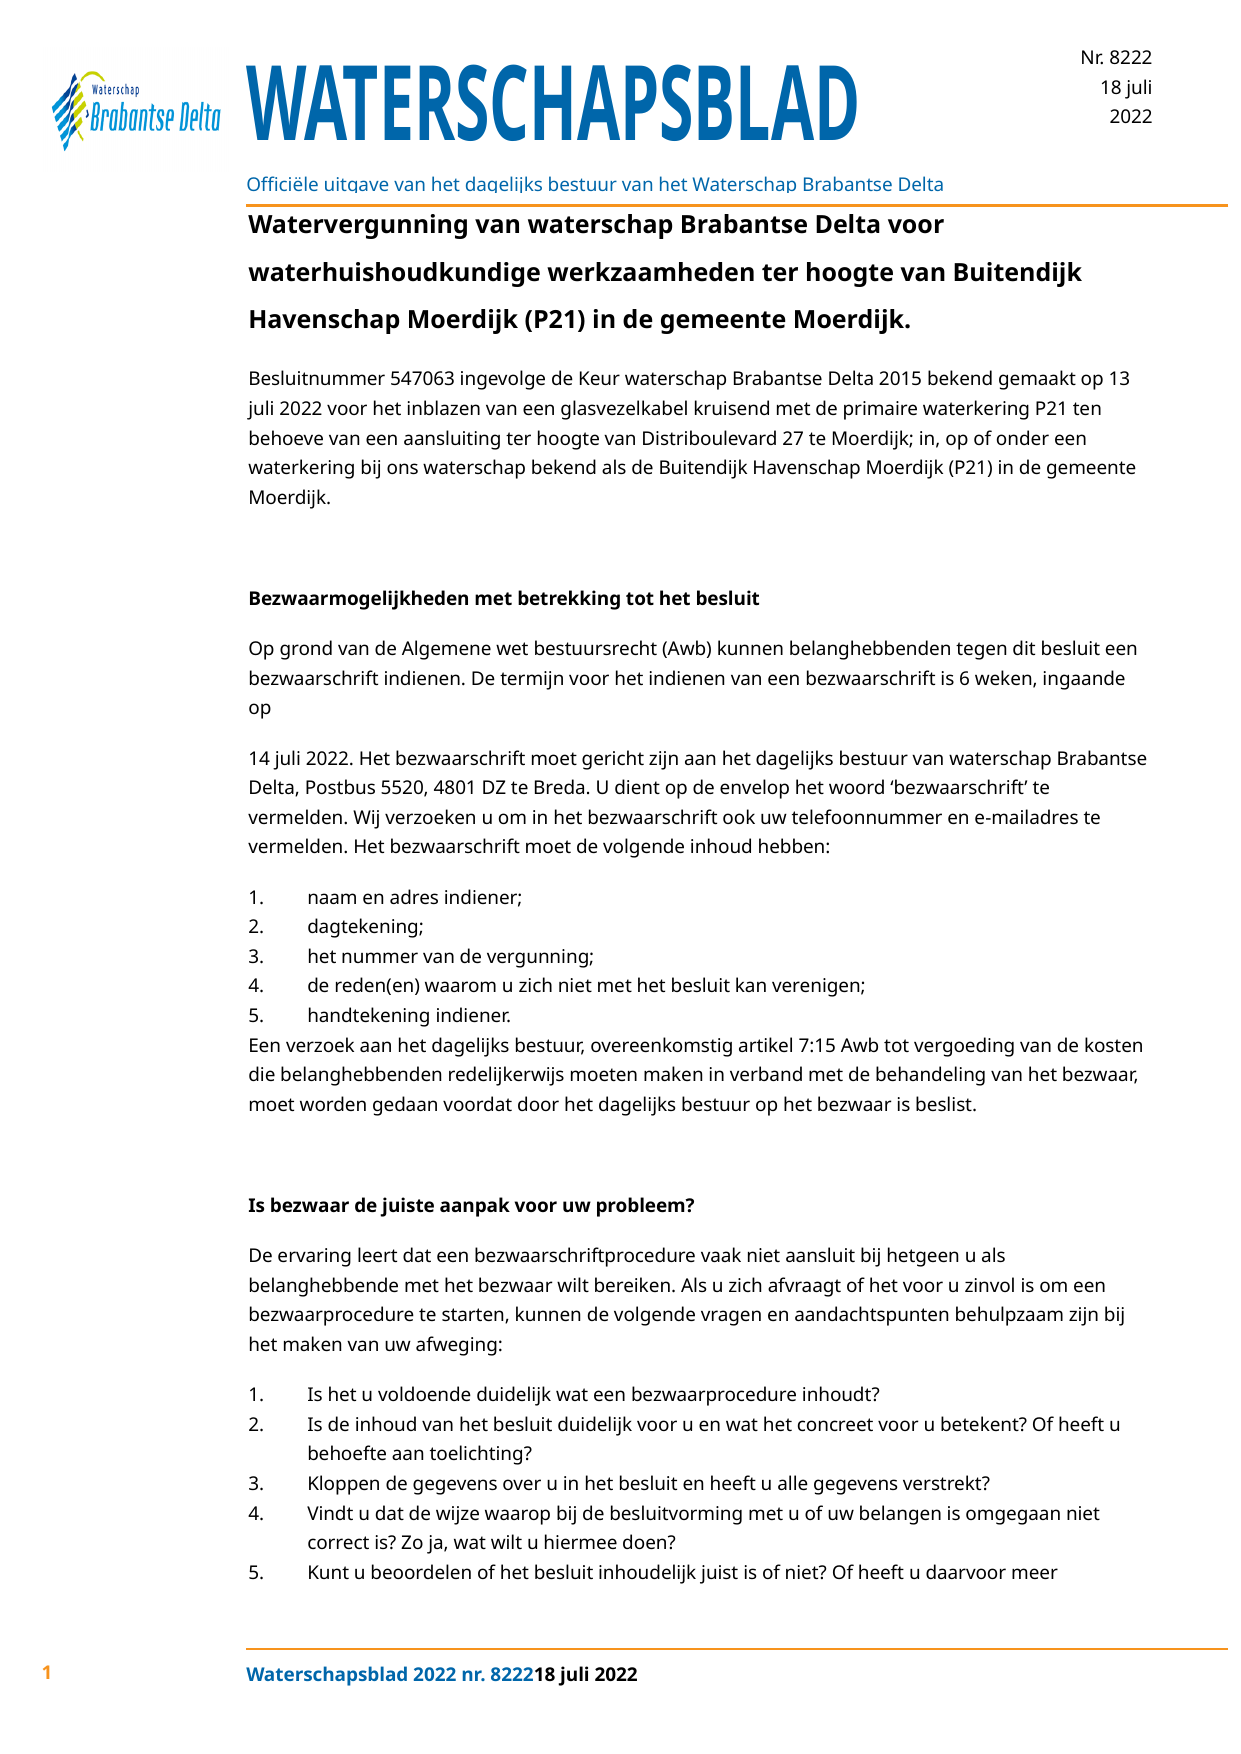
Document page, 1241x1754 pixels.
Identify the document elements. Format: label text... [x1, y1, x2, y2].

list Vindt u dat de wijze waarop bij de besluitvorming met u of uw belangen is omgegaan niet correct is? Zo ja, wat wilt u hiermee doen? [248, 1500, 1152, 1555]
text De ervaring leert dat een bezwaarschriftprocedure vaak niet aansluit bij hetgeen u als belanghebbende met het bezwaar wilt bereiken. Als u zich afvraagt of het voor u zinvol is om een bezwaarprocedure te starten, kunnen de volgende vragen en aandachtspunten behulpzaam zijn bij het maken van uw afweging: [248, 1242, 1152, 1357]
list het nummer van de vergunning; [248, 943, 1152, 969]
text Op grond van de Algemene wet bestuursrecht (Awb) kunnen belanghebbenden tegen dit besluit een bezwaarschrift indienen. De termijn voor het indienen van een bezwaarschrift is 6 weken, ingaande op [248, 635, 1152, 720]
list de reden(en) waarom u zich niet met het besluit kan verenigen; [248, 973, 1152, 998]
list naam en adres indiener; [248, 884, 1152, 909]
list dagtekening; [248, 913, 1152, 939]
list Is het u voldoende duidelijk wat een bezwaarprocedure inhoudt? [248, 1381, 1152, 1407]
list Kloppen de gegevens over u in het besluit en heeft u alle gegevens verstrekt? [248, 1470, 1152, 1496]
list Kunt u beoordelen of het besluit inhoudelijk juist is of niet? Of heeft u daarvoor meer [248, 1559, 1152, 1584]
text Watervergunning van waterschap Brabantse Delta voor waterhuishoudkundige werkzaamheden ter hoogte van Buitendijk Havenschap Moerdijk (P21) in de gemeente Moerdijk. [248, 207, 1152, 336]
text Bezwaarmogelijkheden met betrekking tot het besluit [248, 585, 1152, 610]
picture [41, 47, 231, 172]
text 14 juli 2022. Het bezwaarschrift moet gericht zijn aan het dagelijks bestuur van waterschap Brabantse Delta, Postbus 5520, 4801 DZ te Breda. U dient op de envelop het woord ‘bezwaarschrift’ te vermelden. Wij verzoeken u om in het bezwaarschrift ook uw telefoonnummer en e‑mailadres te vermelden. Het bezwaarschrift moet de volgende inhoud hebben: [248, 745, 1152, 859]
list Is de inhoud van het besluit duidelijk voor u en wat het concreet voor u betekent? Of heeft u behoefte aan toelichting? [248, 1411, 1152, 1466]
text Een verzoek aan het dagelijks bestuur, overeenkomstig artikel 7:15 Awb tot vergoeding van de kosten die belanghebbenden redelijkerwijs moeten maken in verband met de behandeling van het bezwaar, moet worden gedaan voordat door het dagelijks bestuur op het bezwaar is beslist. [248, 1032, 1152, 1117]
text Besluitnummer 547063 ingevolge de Keur waterschap Brabantse Delta 2015 bekend gemaakt op 13 juli 2022 voor het inblazen van een glasvezelkabel kruisend met de primaire waterkering P21 ten behoeve van een aansluiting ter hoogte van Distriboulevard 27 te Moerdijk; in, op of onder een waterkering bij ons waterschap bekend als de Buitendijk Havenschap Moerdijk (P21) in de gemeente Moerdijk. [248, 366, 1152, 509]
text Is bezwaar de juiste aanpak voor uw probleem? [248, 1192, 1152, 1217]
list handtekening indiener. [248, 1002, 1152, 1028]
